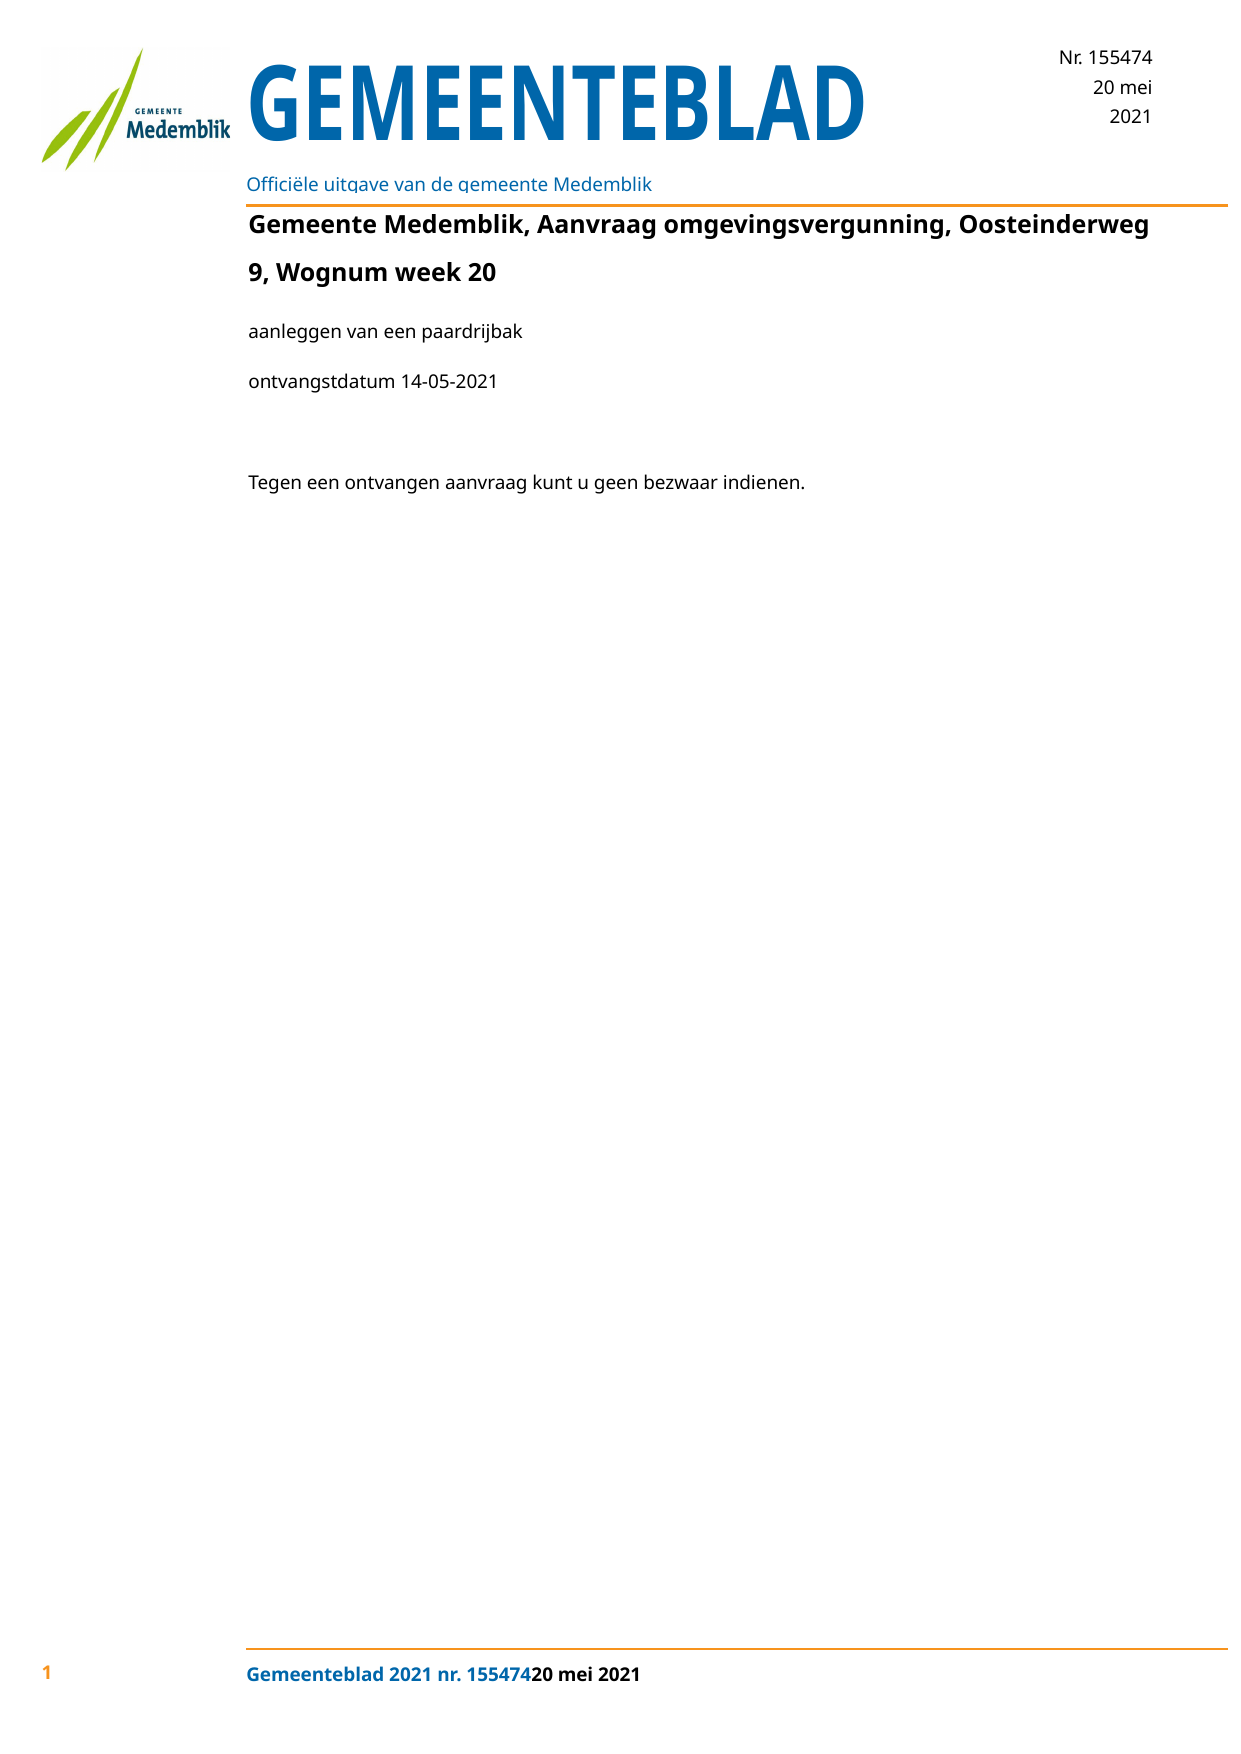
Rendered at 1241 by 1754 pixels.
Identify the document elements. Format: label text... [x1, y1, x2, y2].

text Tegen een ontvangen aanvraag kunt u geen bezwaar indienen. [248, 469, 1152, 495]
text Gemeente Medemblik, Aanvraag omgevingsvergunning, Oosteinderweg 9, Wognum week 20 [248, 207, 1152, 288]
picture [41, 47, 231, 172]
text ontvangstdatum 14-05-2021 [248, 368, 1152, 394]
text aanleggen van een paardrijbak [248, 318, 1152, 344]
